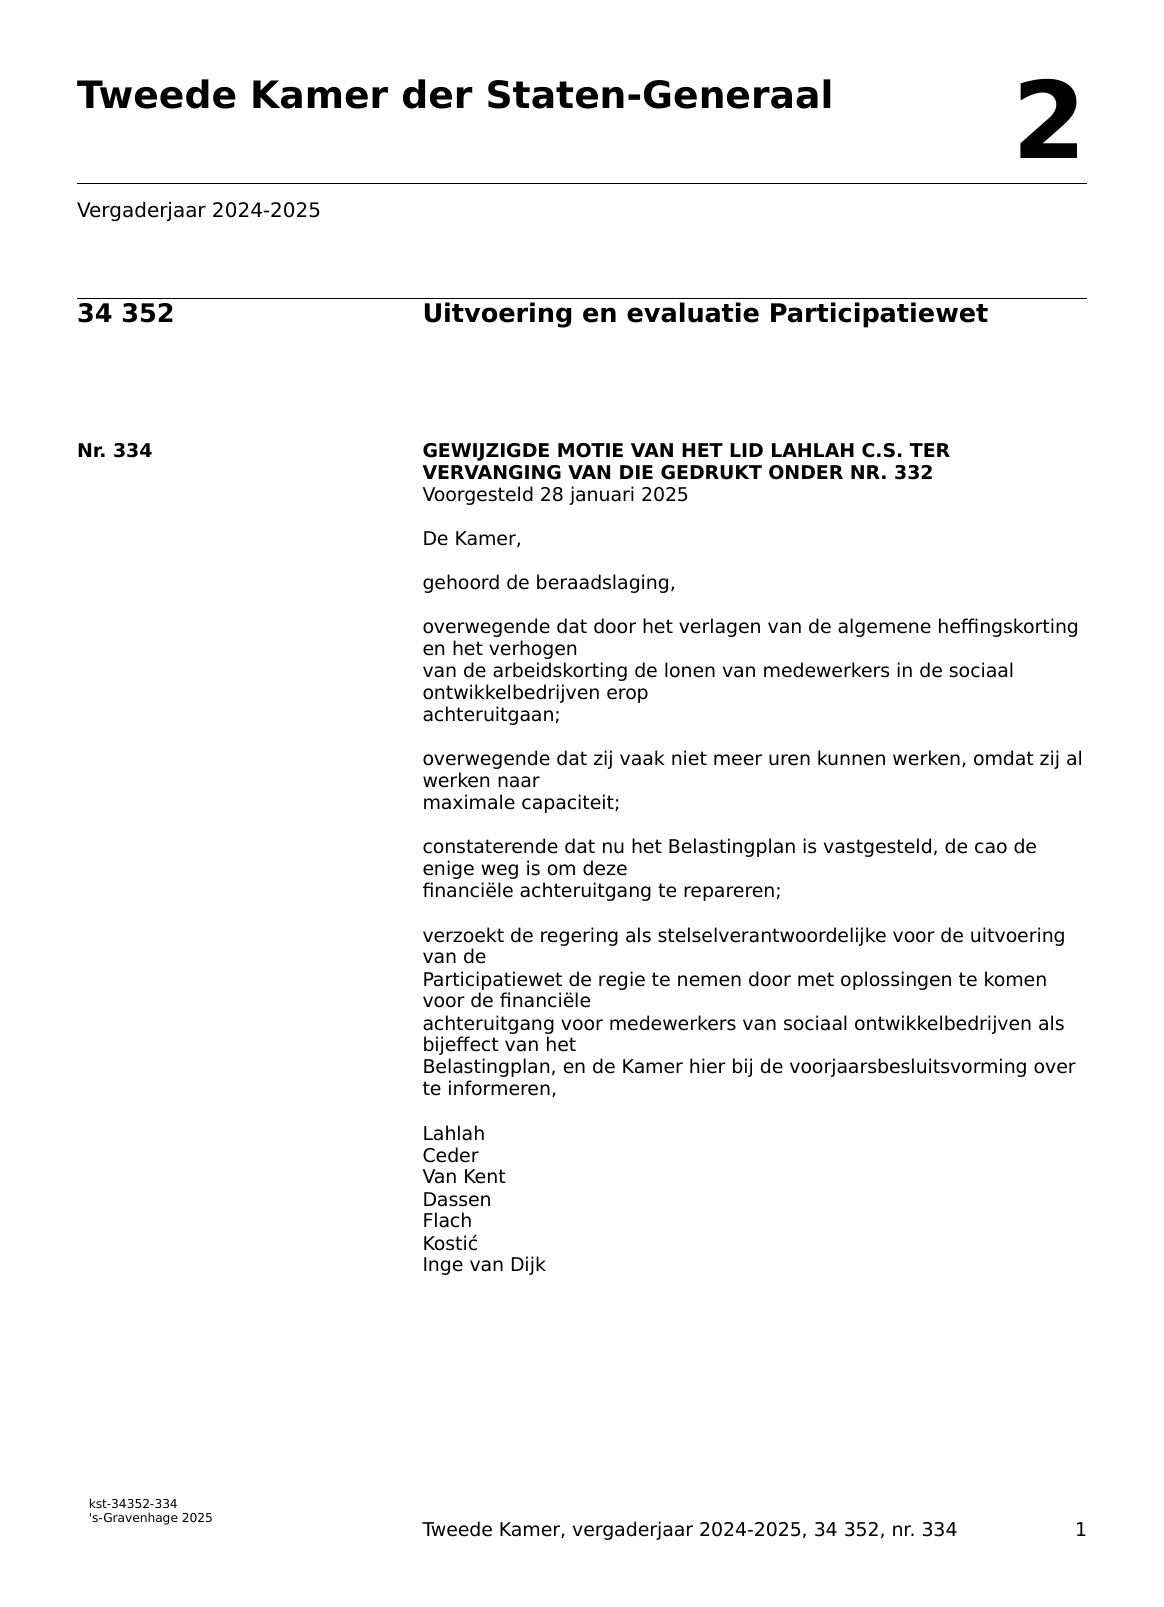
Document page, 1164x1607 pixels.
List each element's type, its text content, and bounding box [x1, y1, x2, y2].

text gehoord de beraadslaging, [422, 572, 1087, 594]
table_cell Vergaderjaar 2024-2025 [77, 184, 1087, 298]
text maximale capaciteit; [422, 792, 1087, 814]
text 's-Gravenhage 2025 [88, 1511, 323, 1525]
text Kostić [422, 1232, 1087, 1254]
text Lahlah [422, 1122, 1087, 1144]
subtitle Nr. 334 GEWIJZIGDE MOTIE VAN HET LID LAHLAH C.S. TER VERVANGING VAN DIE GEDRUKT ONDER NR. 332 [77, 440, 1087, 484]
table_header Tweede Kamer der Staten-Generaal [77, 59, 886, 183]
text verzoekt de regering als stelselverantwoordelijke voor de uitvoering van de [422, 924, 1087, 968]
text achteruitgang voor medewerkers van sociaal ontwikkelbedrijven als bijeffect van het [422, 1012, 1087, 1056]
text kst-34352-334 [88, 1497, 323, 1511]
text Flach [422, 1210, 1087, 1232]
text Dassen [422, 1188, 1087, 1210]
text De Kamer, [422, 528, 1087, 550]
text Voorgesteld 28 januari 2025 [422, 484, 1087, 506]
text overwegende dat zij vaak niet meer uren kunnen werken, omdat zij al werken naar [422, 748, 1087, 792]
text Participatiewet de regie te nemen door met oplossingen te komen voor de financiële [422, 968, 1087, 1012]
table_header 2 [886, 59, 1087, 183]
text achteruitgaan; [422, 704, 1087, 726]
text Ceder [422, 1144, 1087, 1166]
text financiële achteruitgang te repareren; [422, 880, 1087, 902]
text Inge van Dijk [422, 1254, 1087, 1276]
text Van Kent [422, 1166, 1087, 1188]
text overwegende dat door het verlagen van de algemene heffingskorting en het verhogen [422, 616, 1087, 660]
text constaterende dat nu het Belastingplan is vastgesteld, de cao de enige weg is om deze [422, 836, 1087, 880]
subtitle 34 352 Uitvoering en evaluatie Participatiewet [77, 299, 1087, 329]
text Belastingplan, en de Kamer hier bij de voorjaarsbesluitsvorming over te informeren, [422, 1056, 1087, 1100]
text van de arbeidskorting de lonen van medewerkers in de sociaal ontwikkelbedrijven erop [422, 660, 1087, 704]
